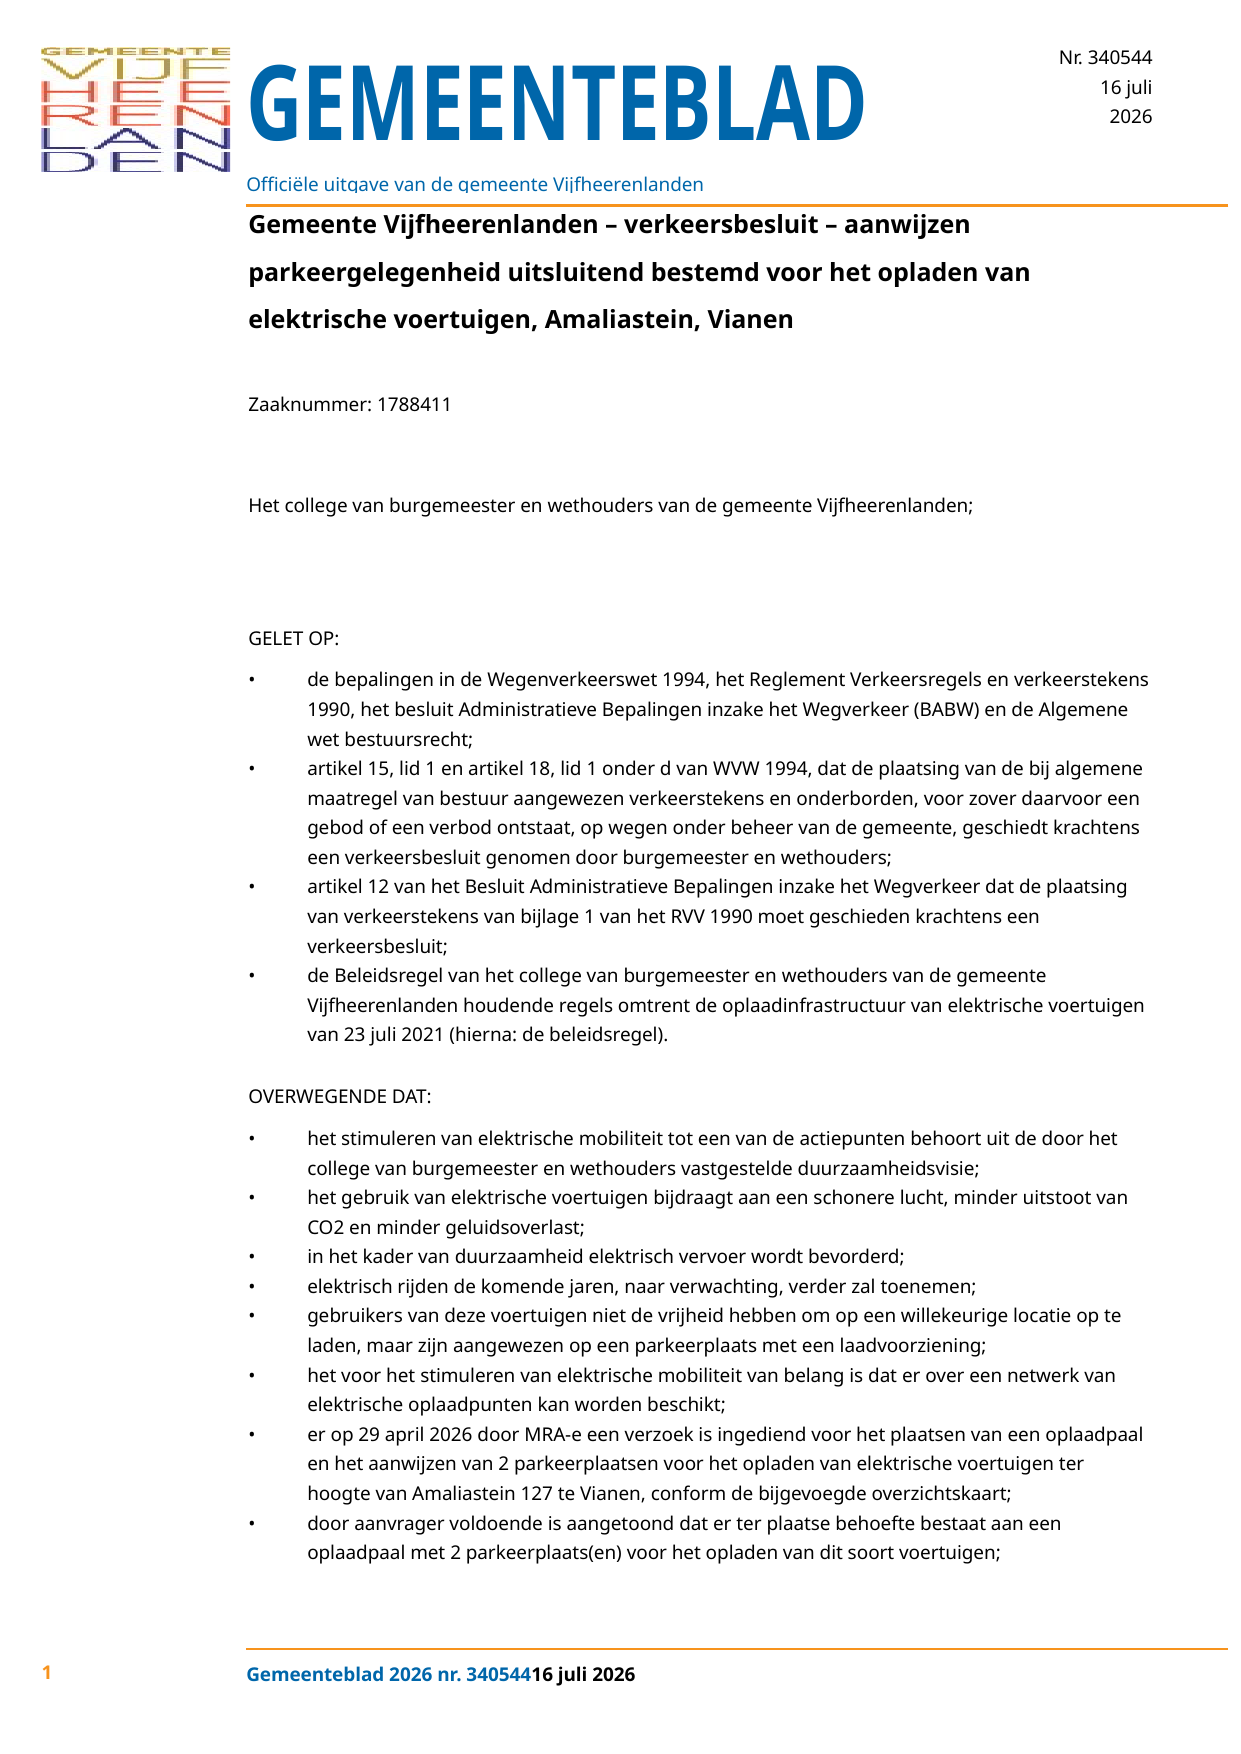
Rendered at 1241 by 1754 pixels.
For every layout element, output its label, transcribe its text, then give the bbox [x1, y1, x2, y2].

list er op 29 april 2026 door MRA-e een verzoek is ingediend voor het plaatsen van een oplaadpaal en het aanwijzen van 2 parkeerplaatsen voor het opladen van elektrische voertuigen ter hoogte van Amaliastein 127 te Vianen, conform de bijgevoegde overzichtskaart; [248, 1421, 1152, 1506]
list in het kader van duurzaamheid elektrisch vervoer wordt bevorderd; [248, 1243, 1152, 1269]
list het voor het stimuleren van elektrische mobiliteit van belang is dat er over een netwerk van elektrische oplaadpunten kan worden beschikt; [248, 1362, 1152, 1417]
list artikel 15, lid 1 en artikel 18, lid 1 onder d van WVW 1994, dat de plaatsing van de bij algemene maatregel van bestuur aangewezen verkeerstekens en onderborden, voor zover daarvoor een gebod of een verbod ontstaat, op wegen onder beheer van de gemeente, geschiedt krachtens een verkeersbesluit genomen door burgemeester en wethouders; [248, 755, 1152, 870]
list gebruikers van deze voertuigen niet de vrijheid hebben om op een willekeurige locatie op te laden, maar zijn aangewezen op een parkeerplaats met een laadvoorziening; [248, 1303, 1152, 1358]
list artikel 12 van het Besluit Administratieve Bepalingen inzake het Wegverkeer dat de plaatsing van verkeerstekens van bijlage 1 van het RVV 1990 moet geschieden krachtens een verkeersbesluit; [248, 874, 1152, 959]
picture [41, 47, 231, 172]
text Zaaknummer: 1788411 [248, 391, 1152, 417]
list elektrisch rijden de komende jaren, naar verwachting, verder zal toenemen; [248, 1273, 1152, 1299]
text OVERWEGENDE DAT: [248, 1088, 1152, 1107]
list door aanvrager voldoende is aangetoond dat er ter plaatse behoefte bestaat aan een oplaadpaal met 2 parkeerplaats(en) voor het opladen van dit soort voertuigen; [248, 1510, 1152, 1565]
text GELET OP: [248, 630, 1152, 649]
text Gemeente Vijfheerenlanden – verkeersbesluit – aanwijzen parkeergelegenheid uitsluitend bestemd voor het opladen van elektrische voertuigen, Amaliastein, Vianen [248, 207, 1152, 336]
list het stimuleren van elektrische mobiliteit tot een van de actiepunten behoort uit de door het college van burgemeester en wethouders vastgestelde duurzaamheidsvisie; [248, 1125, 1152, 1181]
list de Beleidsregel van het college van burgemeester en wethouders van de gemeente Vijfheerenlanden houdende regels omtrent de oplaadinfrastructuur van elektrische voertuigen van 23 juli 2021 (hierna: de beleidsregel). [248, 962, 1152, 1047]
text Het college van burgemeester en wethouders van de gemeente Vijfheerenlanden; [248, 492, 1152, 518]
list het gebruik van elektrische voertuigen bijdraagt aan een schonere lucht, minder uitstoot van CO2 en minder geluidsoverlast; [248, 1184, 1152, 1240]
list de bepalingen in de Wegenverkeerswet 1994, het Reglement Verkeersregels en verkeerstekens 1990, het besluit Administratieve Bepalingen inzake het Wegverkeer (BABW) en de Algemene wet bestuursrecht; [248, 667, 1152, 752]
